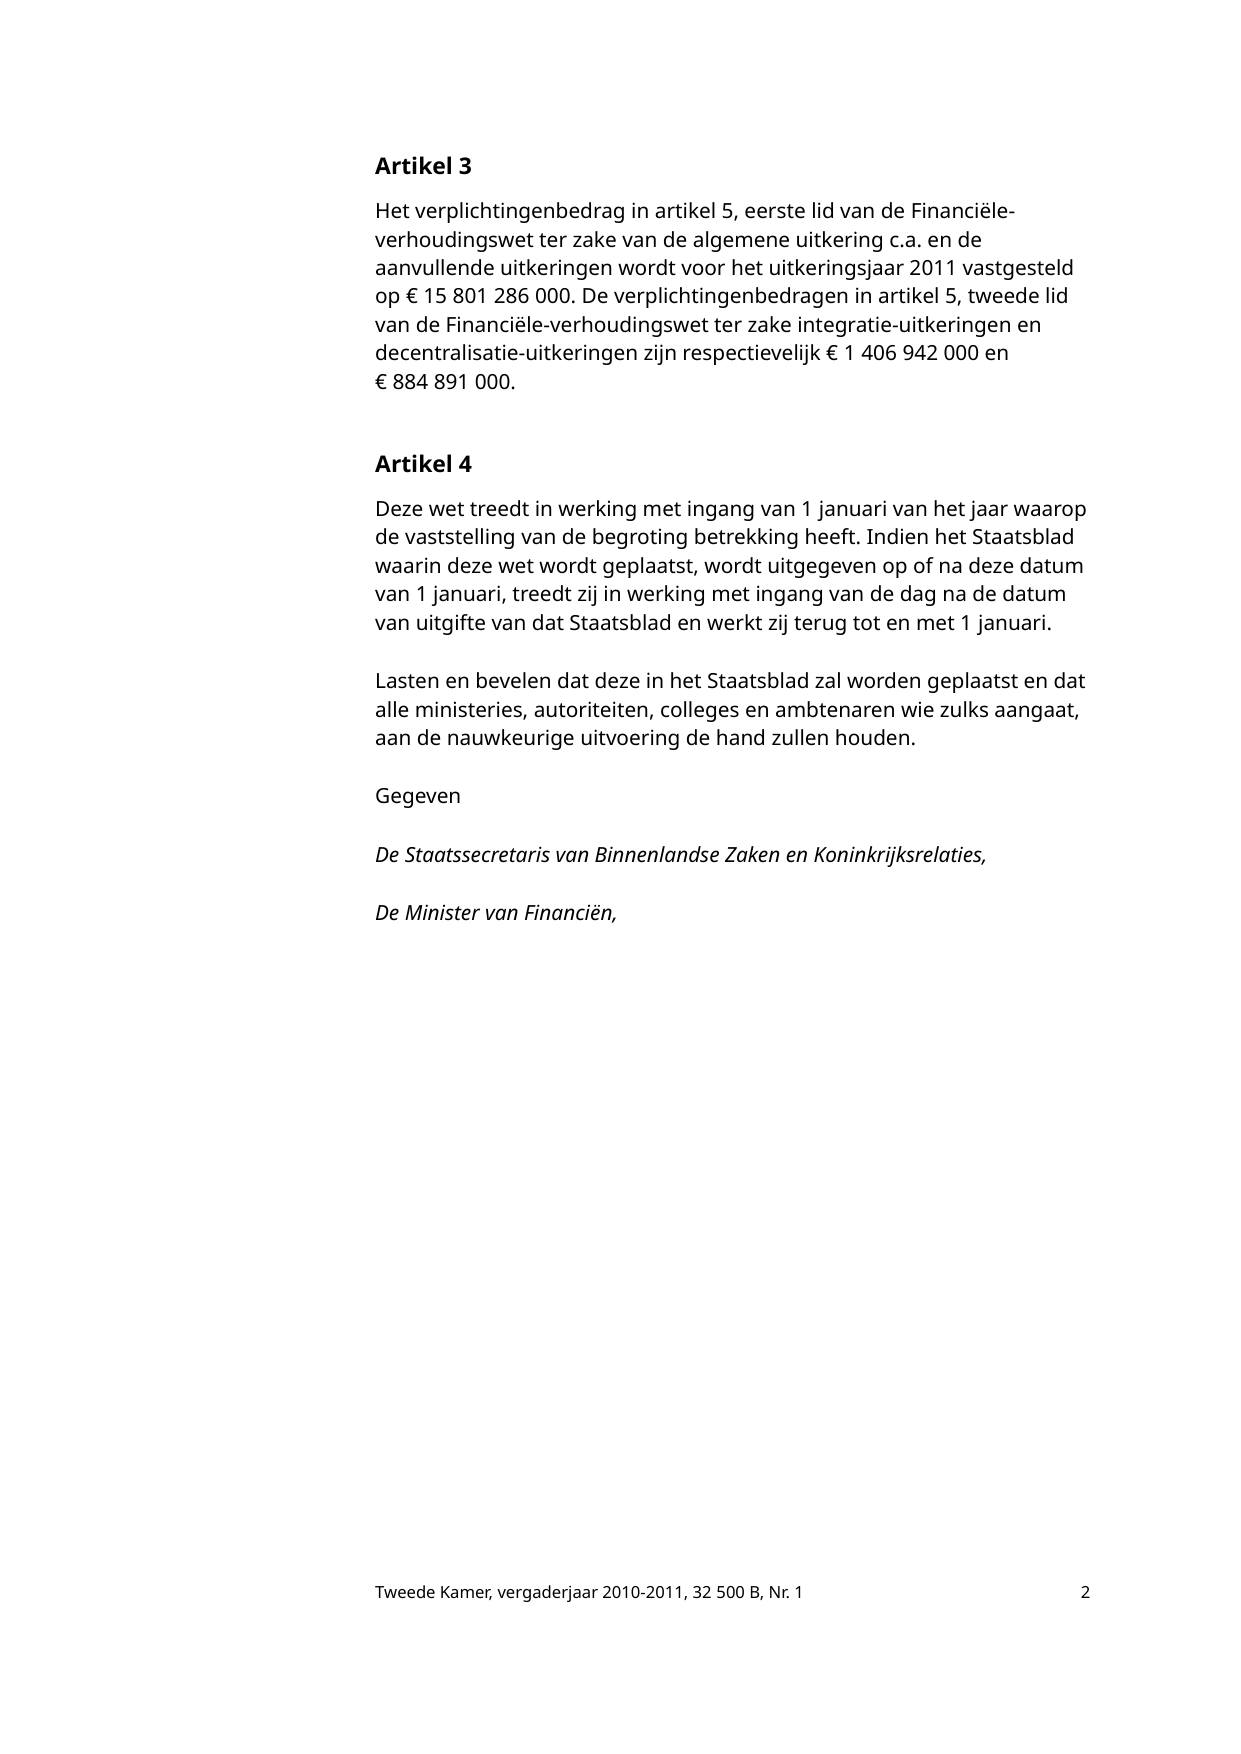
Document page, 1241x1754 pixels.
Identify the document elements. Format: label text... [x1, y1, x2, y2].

text Deze wet treedt in werking met ingang van 1 januari van het jaar waarop de vaststelling van de begroting betrekking heeft. Indien het Staatsblad waarin deze wet wordt geplaatst, wordt uitgegeven op of na deze datum van 1 januari, treedt zij in werking met ingang van de dag na de datum van uitgifte van dat Staatsblad en werkt zij terug tot en met 1 januari. [375, 494, 1090, 636]
subtitle Artikel 3 [375, 150, 1090, 181]
text Gegeven [375, 782, 1090, 810]
text Lasten en bevelen dat deze in het Staatsblad zal worden geplaatst en dat alle ministeries, autoriteiten, colleges en ambtenaren wie zulks aangaat, aan de nauwkeurige uitvoering de hand zullen houden. [375, 666, 1090, 752]
subtitle Artikel 4 [375, 448, 1090, 479]
text De Staatssecretaris van Binnenlandse Zaken en Koninkrijksrelaties, [375, 840, 1090, 868]
text Het verplichtingenbedrag in artikel 5, eerste lid van de Financiële-verhoudingswet ter zake van de algemene uitkering c.a. en de aanvullende uitkeringen wordt voor het uitkeringsjaar 2011 vastgesteld op € 15 801 286 000. De verplichtingenbedragen in artikel 5, tweede lid van de Financiële-verhoudingswet ter zake integratie-uitkeringen en decentralisatie-uitkeringen zijn respectievelijk € 1 406 942 000 en € 884 891 000. [375, 196, 1090, 395]
text De Minister van Financiën, [375, 898, 1090, 927]
